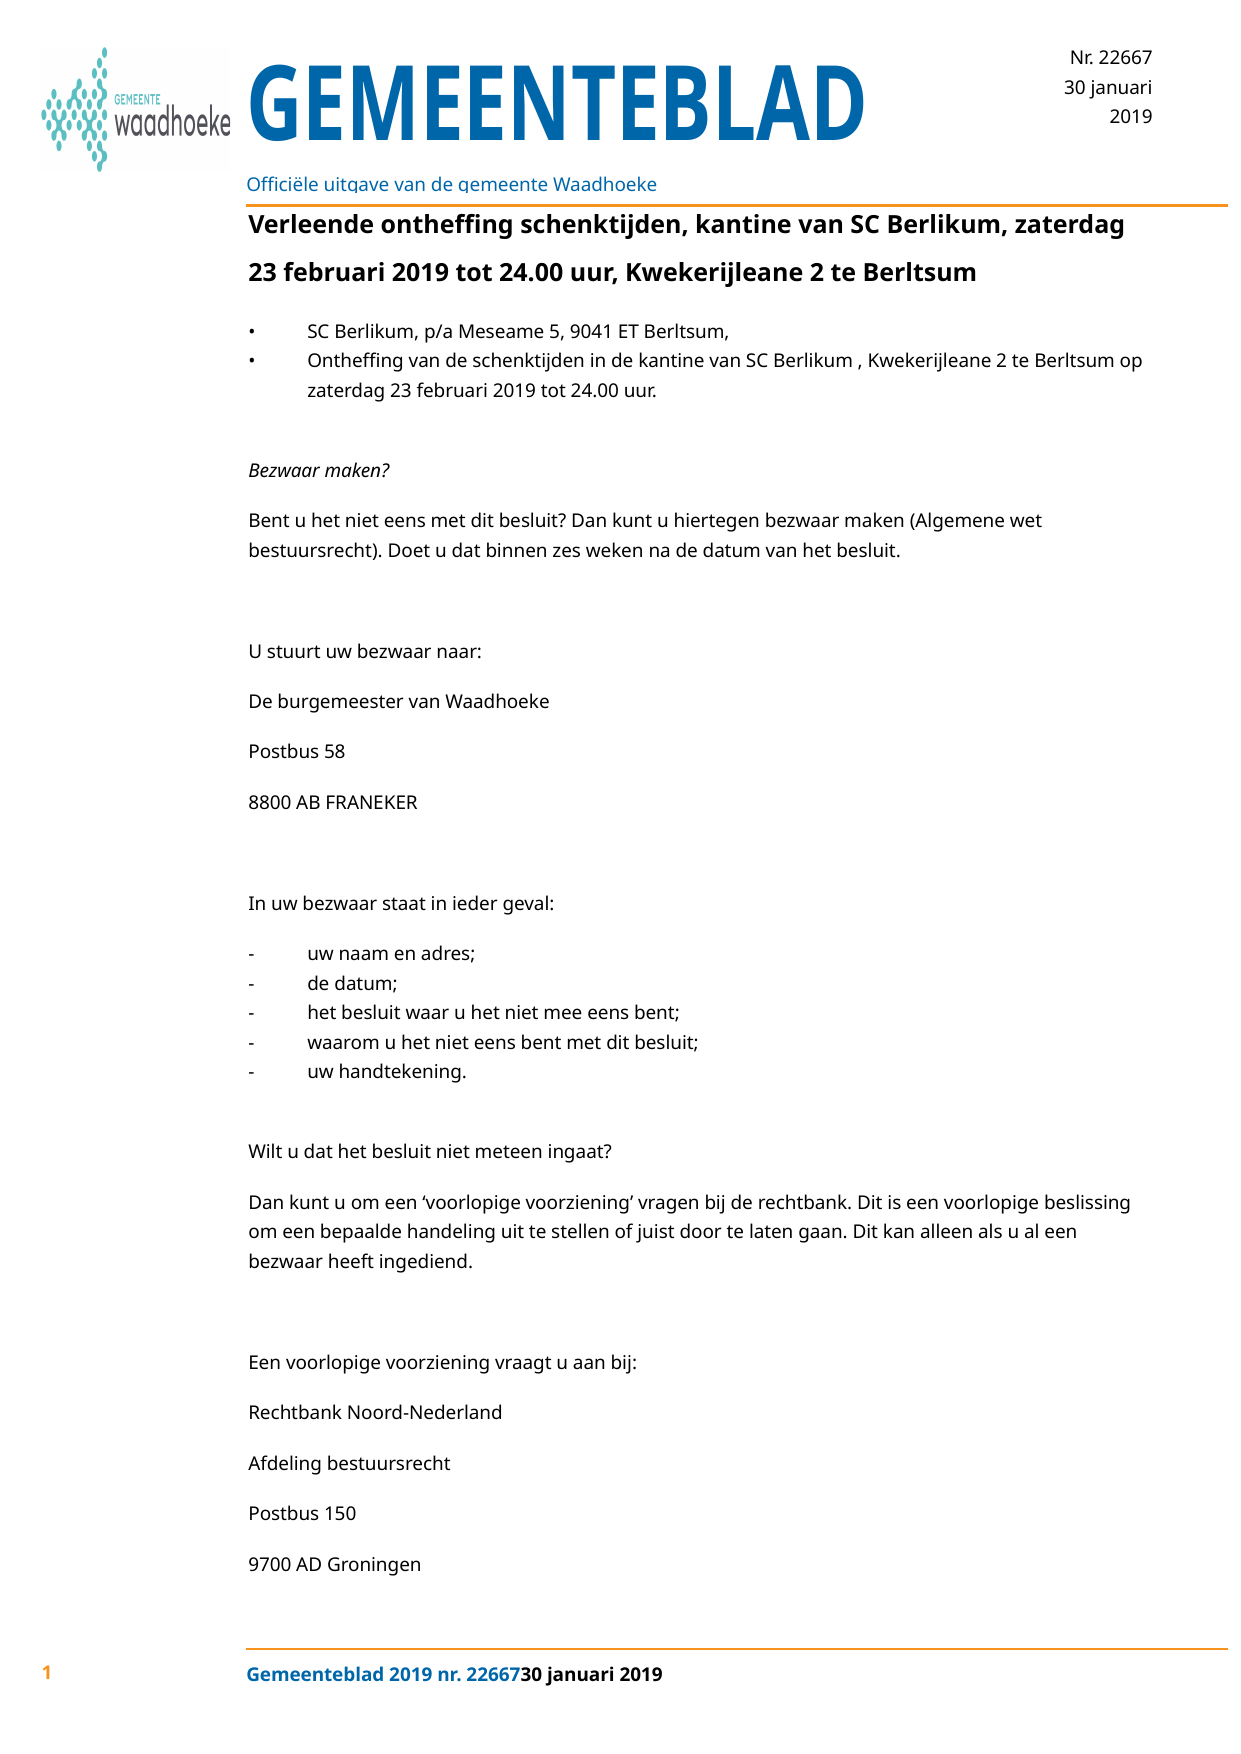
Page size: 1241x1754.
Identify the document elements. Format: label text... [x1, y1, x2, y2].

text Postbus 58 [248, 739, 1152, 764]
picture [41, 47, 231, 172]
text 8800 AB FRANEKER [248, 789, 1152, 815]
text Bent u het niet eens met dit besluit? Dan kunt u hiertegen bezwaar maken (Algemene wet bestuursrecht). Doet u dat binnen zes weken na de datum van het besluit. [248, 507, 1152, 563]
text Postbus 150 [248, 1500, 1152, 1526]
text Bezwaar maken? [248, 457, 1152, 483]
text Dan kunt u om een ‘voorlopige voorziening’ vragen bij de rechtbank. Dit is een voorlopige beslissing om een bepaalde handeling uit te stellen of juist door te laten gaan. Dit kan alleen als u al een bezwaar heeft ingediend. [248, 1189, 1152, 1274]
text Verleende ontheffing schenktijden, kantine van SC Berlikum, zaterdag 23 februari 2019 tot 24.00 uur, Kwekerijleane 2 te Berltsum [248, 207, 1152, 288]
list SC Berlikum, p/a Meseame 5, 9041 ET Berltsum, [248, 318, 1152, 344]
text Een voorlopige voorziening vraagt u aan bij: [248, 1349, 1152, 1375]
text U stuurt uw bezwaar naar: [248, 638, 1152, 664]
text In uw bezwaar staat in ieder geval: [248, 890, 1152, 916]
text 9700 AD Groningen [248, 1551, 1152, 1577]
list uw naam en adres; [248, 940, 1152, 966]
list Ontheffing van de schenktijden in de kantine van SC Berlikum , Kwekerijleane 2 te Berltsum op zaterdag 23 februari 2019 tot 24.00 uur. [248, 347, 1152, 403]
list het besluit waar u het niet mee eens bent; [248, 999, 1152, 1025]
list uw handtekening. [248, 1059, 1152, 1084]
text Rechtbank Noord-Nederland [248, 1399, 1152, 1425]
text Wilt u dat het besluit niet meteen ingaat? [248, 1139, 1152, 1164]
text Afdeling bestuursrecht [248, 1450, 1152, 1476]
list de datum; [248, 970, 1152, 996]
text De burgemeester van Waadhoeke [248, 688, 1152, 714]
list waarom u het niet eens bent met dit besluit; [248, 1029, 1152, 1055]
